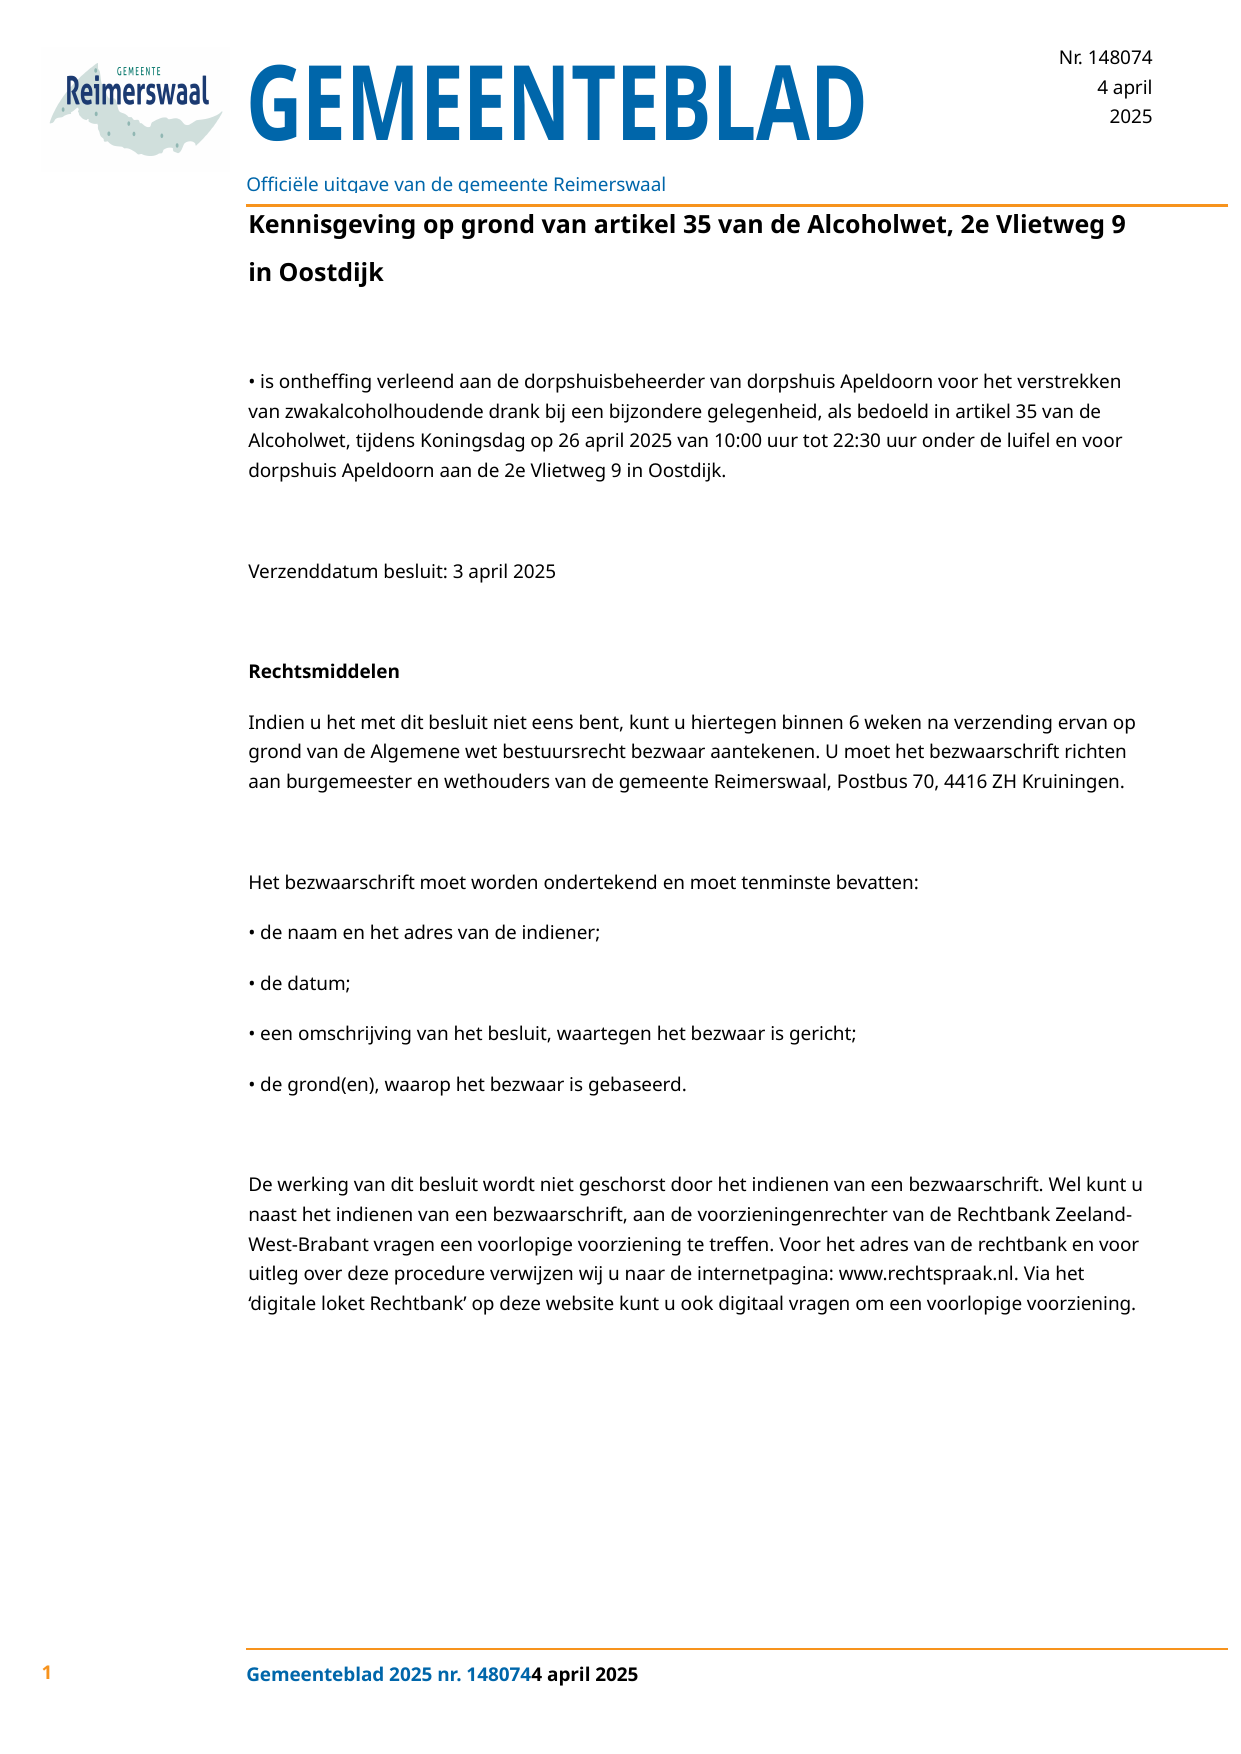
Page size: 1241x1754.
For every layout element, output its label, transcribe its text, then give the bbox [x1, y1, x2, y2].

text • is ontheffing verleend aan de dorpshuisbeheerder van dorpshuis Apeldoorn voor het verstrekken van zwakalcoholhoudende drank bij een bijzondere gelegenheid, als bedoeld in artikel 35 van de Alcoholwet, tijdens Koningsdag op 26 april 2025 van 10:00 uur tot 22:30 uur onder de luifel en voor dorpshuis Apeldoorn aan de 2e Vlietweg 9 in Oostdijk. [248, 368, 1152, 483]
text Indien u het met dit besluit niet eens bent, kunt u hiertegen binnen 6 weken na verzending ervan op grond van de Algemene wet bestuursrecht bezwaar aantekenen. U moet het bezwaarschrift richten aan burgemeester en wethouders van de gemeente Reimerswaal, Postbus 70, 4416 ZH Kruiningen. [248, 709, 1152, 794]
text Rechtsmiddelen [248, 659, 1152, 684]
text Kennisgeving op grond van artikel 35 van de Alcoholwet, 2e Vlietweg 9 in Oostdijk [248, 207, 1152, 288]
text • een omschrijving van het besluit, waartegen het bezwaar is gericht; [248, 1020, 1152, 1046]
text • de grond(en), waarop het bezwaar is gebaseerd. [248, 1071, 1152, 1097]
text • de naam en het adres van de indiener; [248, 919, 1152, 945]
text • de datum; [248, 970, 1152, 996]
text Verzenddatum besluit: 3 april 2025 [248, 558, 1152, 584]
picture [41, 47, 231, 172]
text De werking van dit besluit wordt niet geschorst door het indienen van een bezwaarschrift. Wel kunt u naast het indienen van een bezwaarschrift, aan de voorzieningenrechter van de Rechtbank Zeeland-West-Brabant vragen een voorlopige voorziening te treffen. Voor het adres van de rechtbank en voor uitleg over deze procedure verwijzen wij u naar de internetpagina: www.rechtspraak.nl. Via het ‘digitale loket Rechtbank’ op deze website kunt u ook digitaal vragen om een voorlopige voorziening. [248, 1172, 1152, 1316]
text Het bezwaarschrift moet worden ondertekend en moet tenminste bevatten: [248, 869, 1152, 895]
